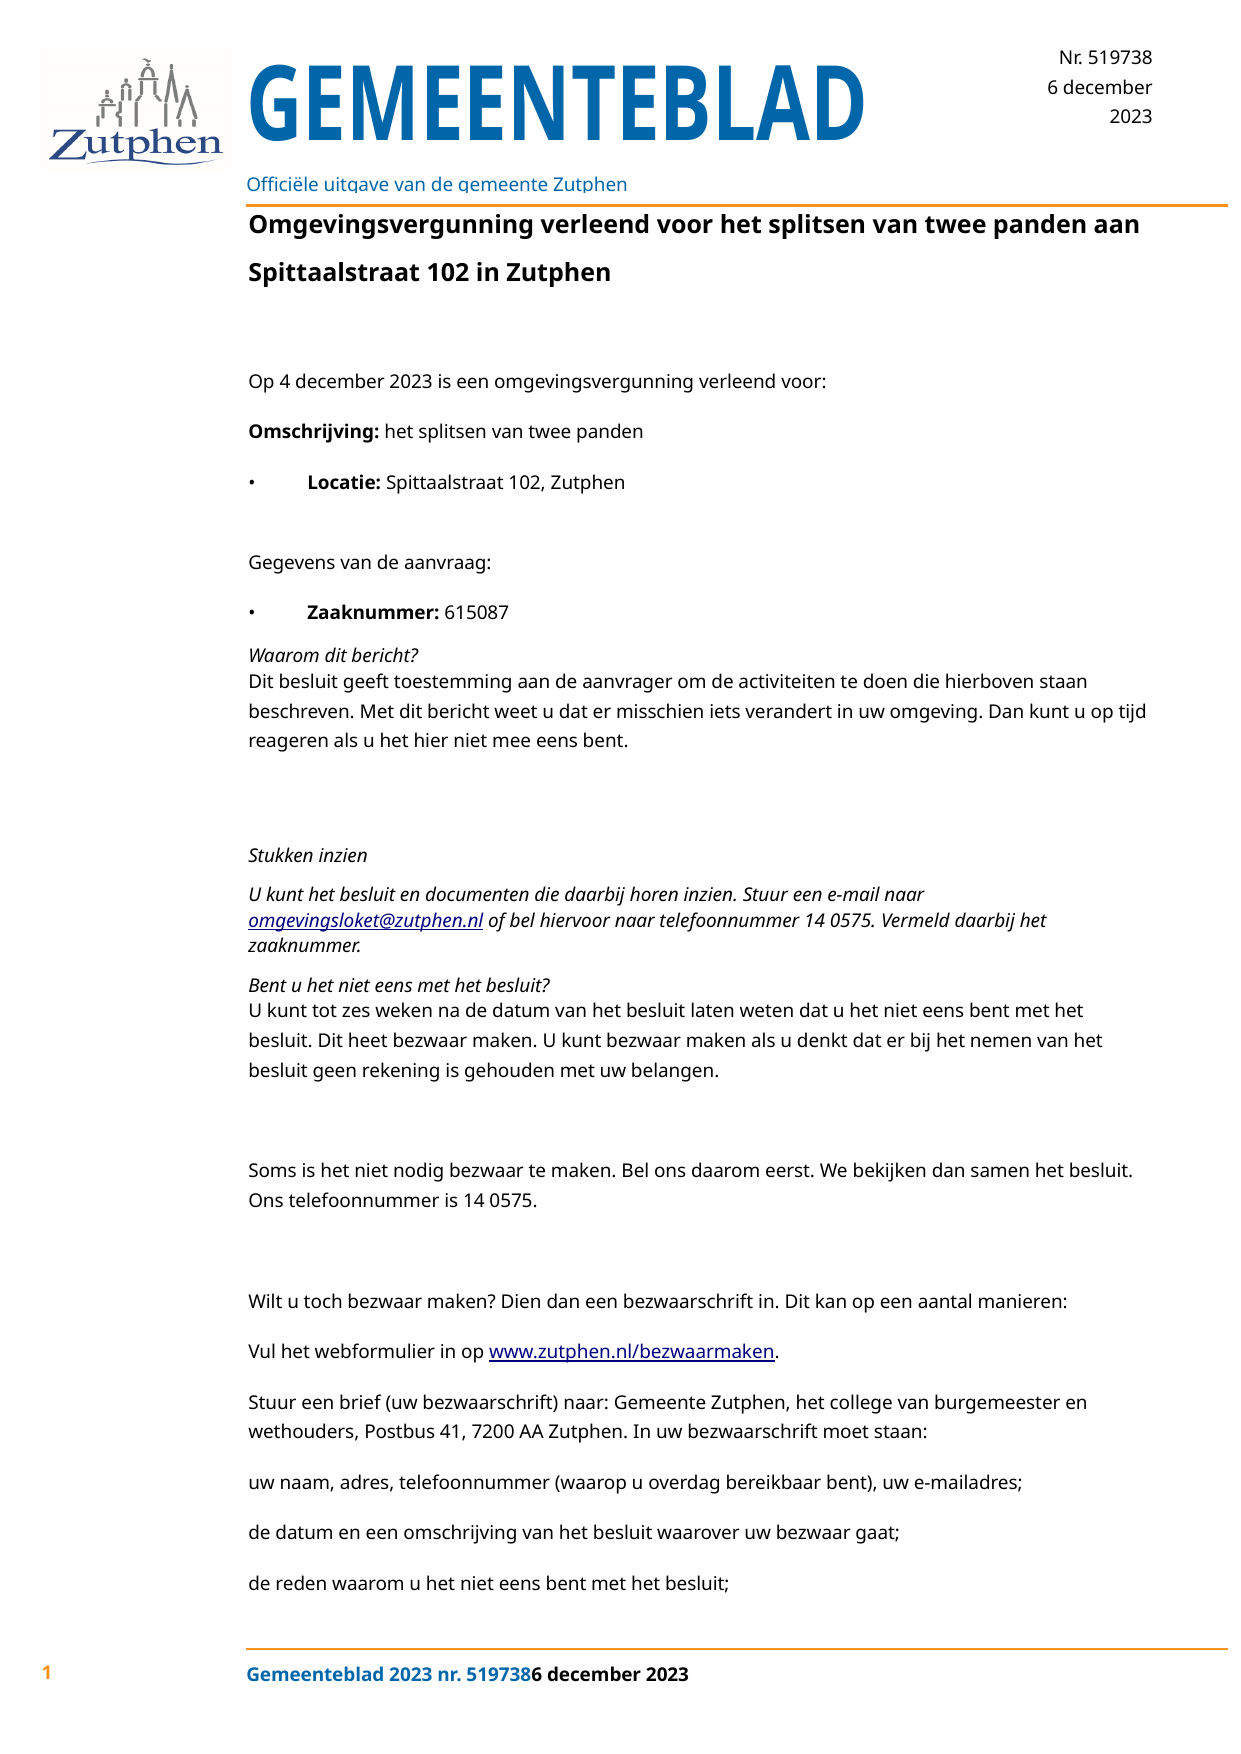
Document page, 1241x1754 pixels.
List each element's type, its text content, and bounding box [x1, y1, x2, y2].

text Wilt u toch bezwaar maken? Dien dan een bezwaarschrift in. Dit kan op een aantal manieren: [248, 1288, 1152, 1314]
text Omschrijving: het splitsen van twee panden [248, 419, 1152, 444]
text U kunt tot zes weken na de datum van het besluit laten weten dat u het niet eens bent met het besluit. Dit heet bezwaar maken. U kunt bezwaar maken als u denkt dat er bij het nemen van het besluit geen rekening is gehouden met uw belangen. [248, 998, 1152, 1083]
text Bent u het niet eens met het besluit? [248, 972, 1152, 998]
text Stukken inzien [248, 842, 1152, 868]
text Waarom dit bericht? [248, 643, 1152, 668]
picture [41, 47, 231, 172]
text Soms is het niet nodig bezwaar te maken. Bel ons daarom eerst. We bekijken dan samen het besluit. Ons telefoonnummer is 14 0575. [248, 1158, 1152, 1213]
text Stuur een brief (uw bezwaarschrift) naar: Gemeente Zutphen, het college van burgemeester en wethouders, Postbus 41, 7200 AA Zutphen. In uw bezwaarschrift moet staan: [248, 1389, 1152, 1444]
text U kunt het besluit en documenten die daarbij horen inzien. Stuur een e-mail naar omgevingsloket@zutphen.nl of bel hiervoor naar telefoonnummer 14 0575. Vermeld daarbij het zaaknummer. [248, 881, 1152, 958]
list Zaaknummer: 615087 [248, 599, 1152, 625]
text de datum en een omschrijving van het besluit waarover uw bezwaar gaat; [248, 1519, 1152, 1545]
text Gegevens van de aanvraag: [248, 549, 1152, 575]
text de reden waarom u het niet eens bent met het besluit; [248, 1570, 1152, 1596]
text Vul het webformulier in op www.zutphen.nl/bezwaarmaken. [248, 1338, 1152, 1364]
text Op 4 december 2023 is een omgevingsvergunning verleend voor: [248, 368, 1152, 394]
text Dit besluit geeft toestemming aan de aanvrager om de activiteiten te doen die hierboven staan beschreven. Met dit bericht weet u dat er misschien iets verandert in uw omgeving. Dan kunt u op tijd reageren als u het hier niet mee eens bent. [248, 668, 1152, 753]
text uw naam, adres, telefoonnummer (waarop u overdag bereikbaar bent), uw e-mailadres; [248, 1469, 1152, 1495]
list Locatie: Spittaalstraat 102, Zutphen [248, 469, 1152, 495]
text Omgevingsvergunning verleend voor het splitsen van twee panden aan Spittaalstraat 102 in Zutphen [248, 207, 1152, 288]
